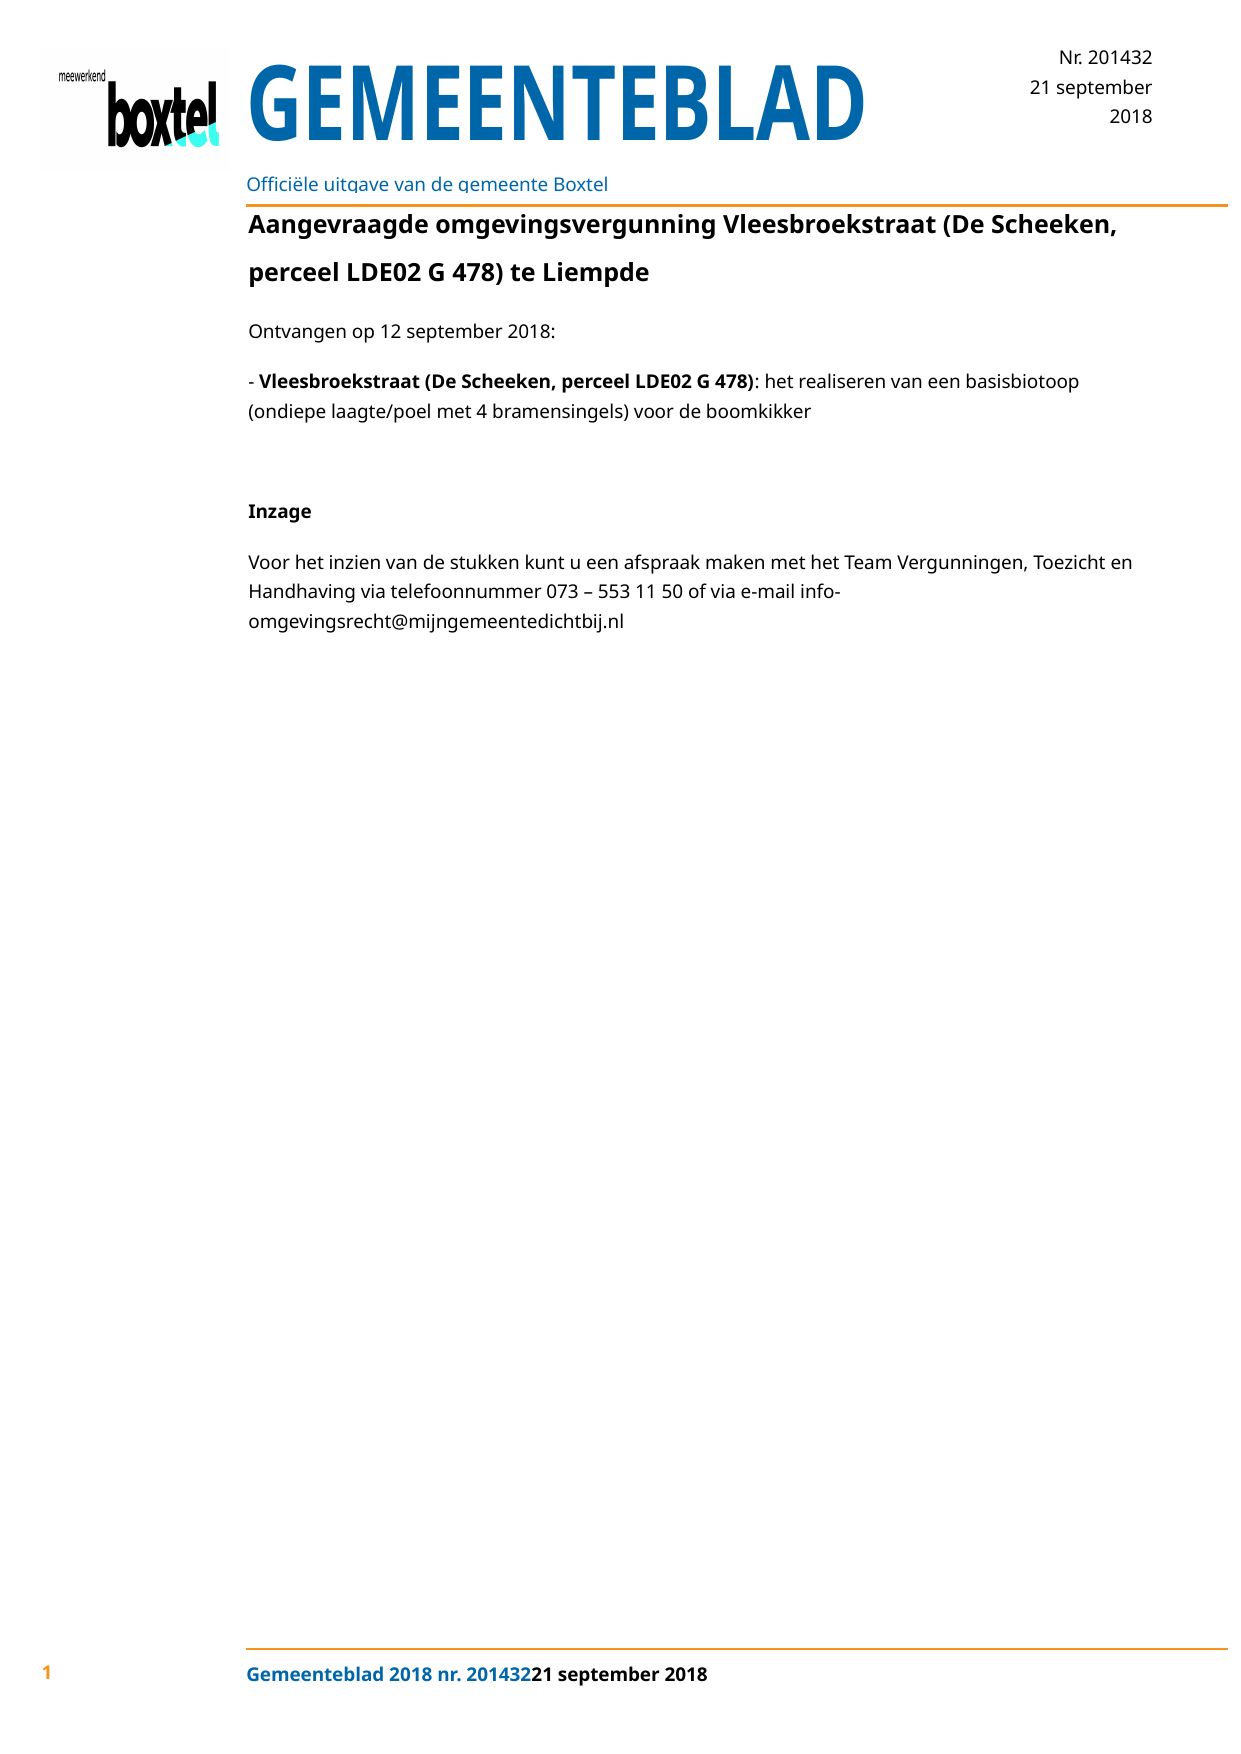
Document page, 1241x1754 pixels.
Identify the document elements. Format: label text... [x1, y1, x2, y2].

text Aangevraagde omgevingsvergunning Vleesbroekstraat (De Scheeken, perceel LDE02 G 478) te Liempde [248, 207, 1152, 288]
picture [41, 47, 231, 172]
text Ontvangen op 12 september 2018: [248, 318, 1152, 344]
text - Vleesbroekstraat (De Scheeken, perceel LDE02 G 478): het realiseren van een basisbiotoop (ondiepe laagte/poel met 4 bramensingels) voor de boomkikker [248, 368, 1152, 424]
text Voor het inzien van de stukken kunt u een afspraak maken met het Team Vergunningen, Toezicht en Handhaving via telefoonnummer 073 – 553 11 50 of via e-mail info-omgevingsrecht@mijngemeentedichtbij.nl [248, 549, 1152, 634]
text Inzage [248, 499, 1152, 524]
